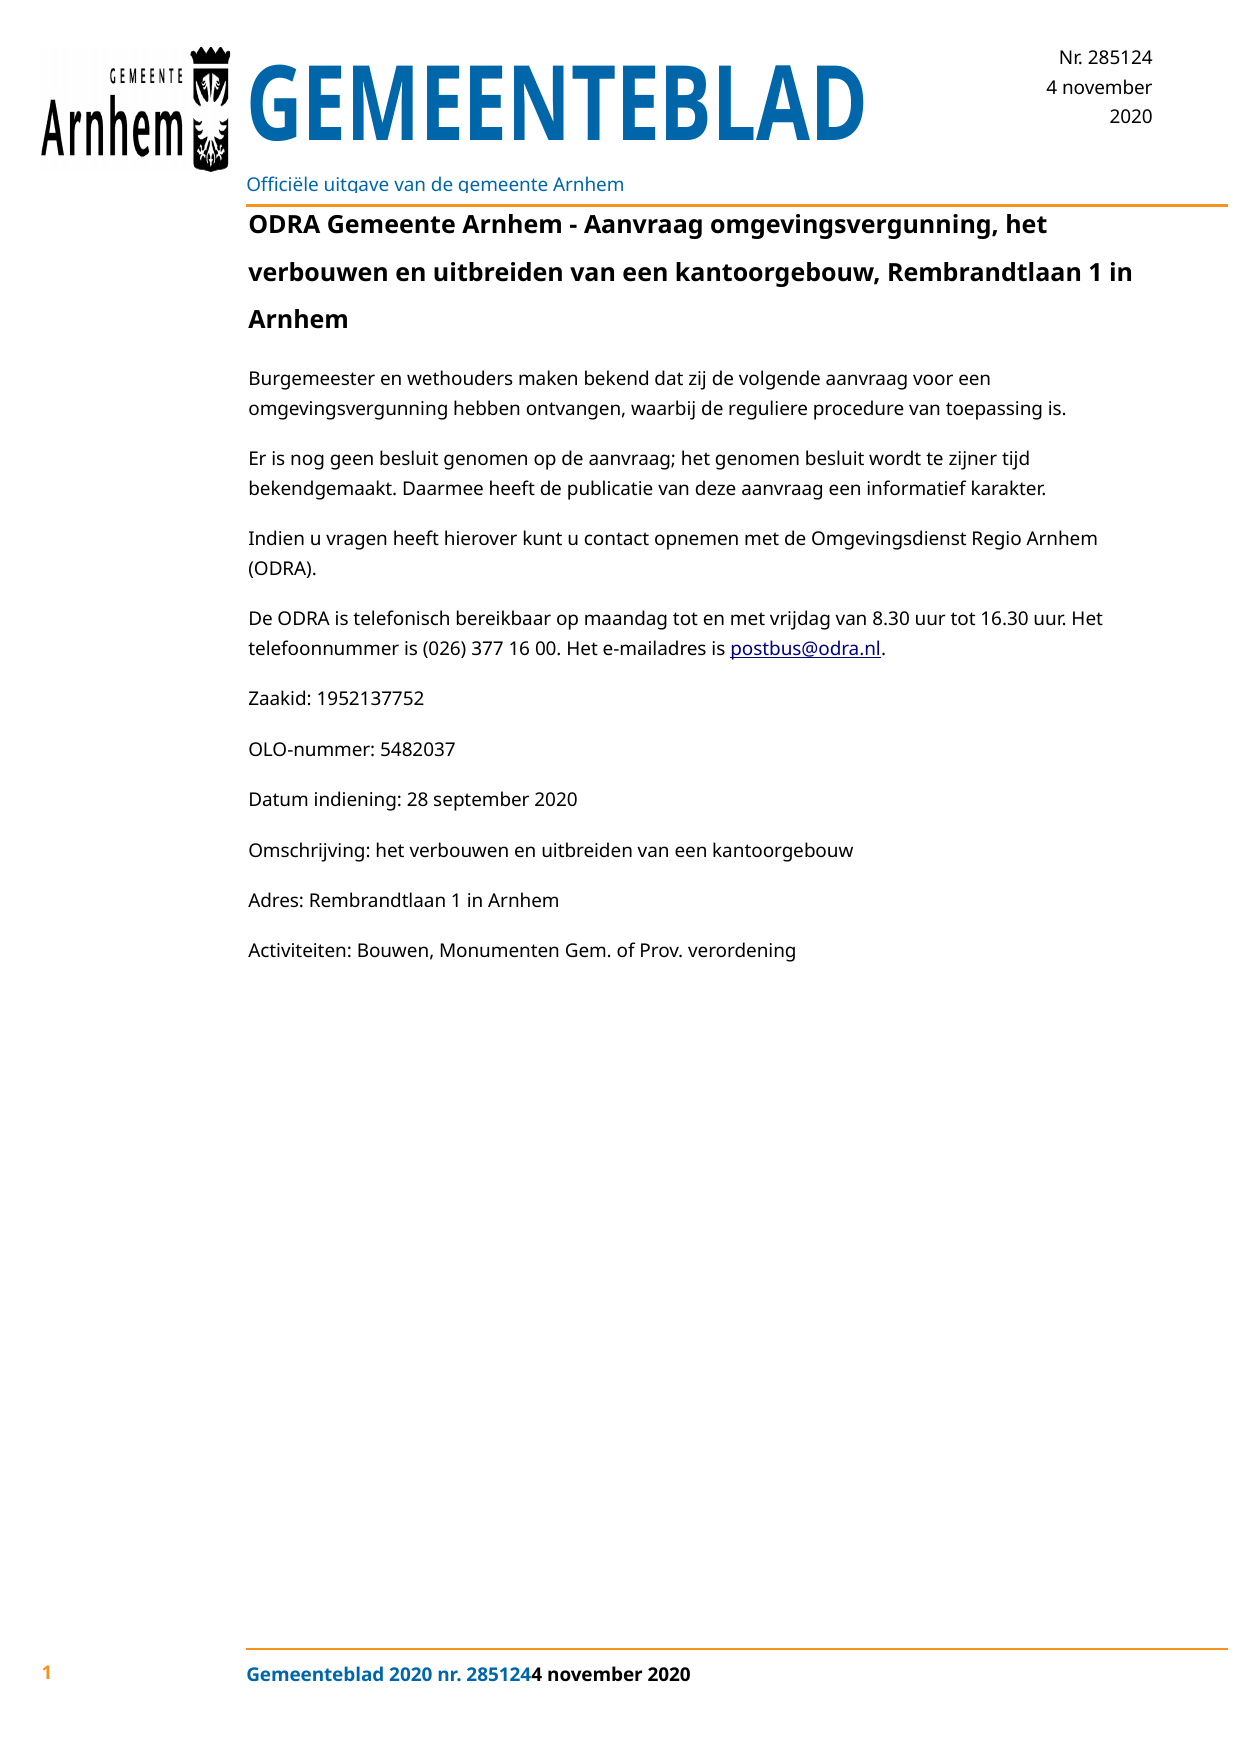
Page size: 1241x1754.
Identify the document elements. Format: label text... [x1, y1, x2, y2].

text ODRA Gemeente Arnhem - Aanvraag omgevingsvergunning, het verbouwen en uitbreiden van een kantoorgebouw, Rembrandtlaan 1 in Arnhem [248, 207, 1152, 336]
text Er is nog geen besluit genomen op de aanvraag; het genomen besluit wordt te zijner tijd bekendgemaakt. Daarmee heeft de publicatie van deze aanvraag een informatief karakter. [248, 446, 1152, 501]
text De ODRA is telefonisch bereikbaar op maandag tot en met vrijdag van 8.30 uur tot 16.30 uur. Het telefoonnummer is (026) 377 16 00. Het e-mailadres is postbus@odra.nl. [248, 606, 1152, 661]
text Adres: Rembrandtlaan 1 in Arnhem [248, 887, 1152, 913]
picture [41, 47, 231, 172]
text Activiteiten: Bouwen, Monumenten Gem. of Prov. verordening [248, 938, 1152, 963]
text Datum indiening: 28 september 2020 [248, 786, 1152, 812]
text OLO-nummer: 5482037 [248, 736, 1152, 762]
text Zaakid: 1952137752 [248, 686, 1152, 711]
text Burgemeester en wethouders maken bekend dat zij de volgende aanvraag voor een omgevingsvergunning hebben ontvangen, waarbij de reguliere procedure van toepassing is. [248, 366, 1152, 421]
text Omschrijving: het verbouwen en uitbreiden van een kantoorgebouw [248, 837, 1152, 862]
text Indien u vragen heeft hierover kunt u contact opnemen met de Omgevingsdienst Regio Arnhem (ODRA). [248, 526, 1152, 581]
